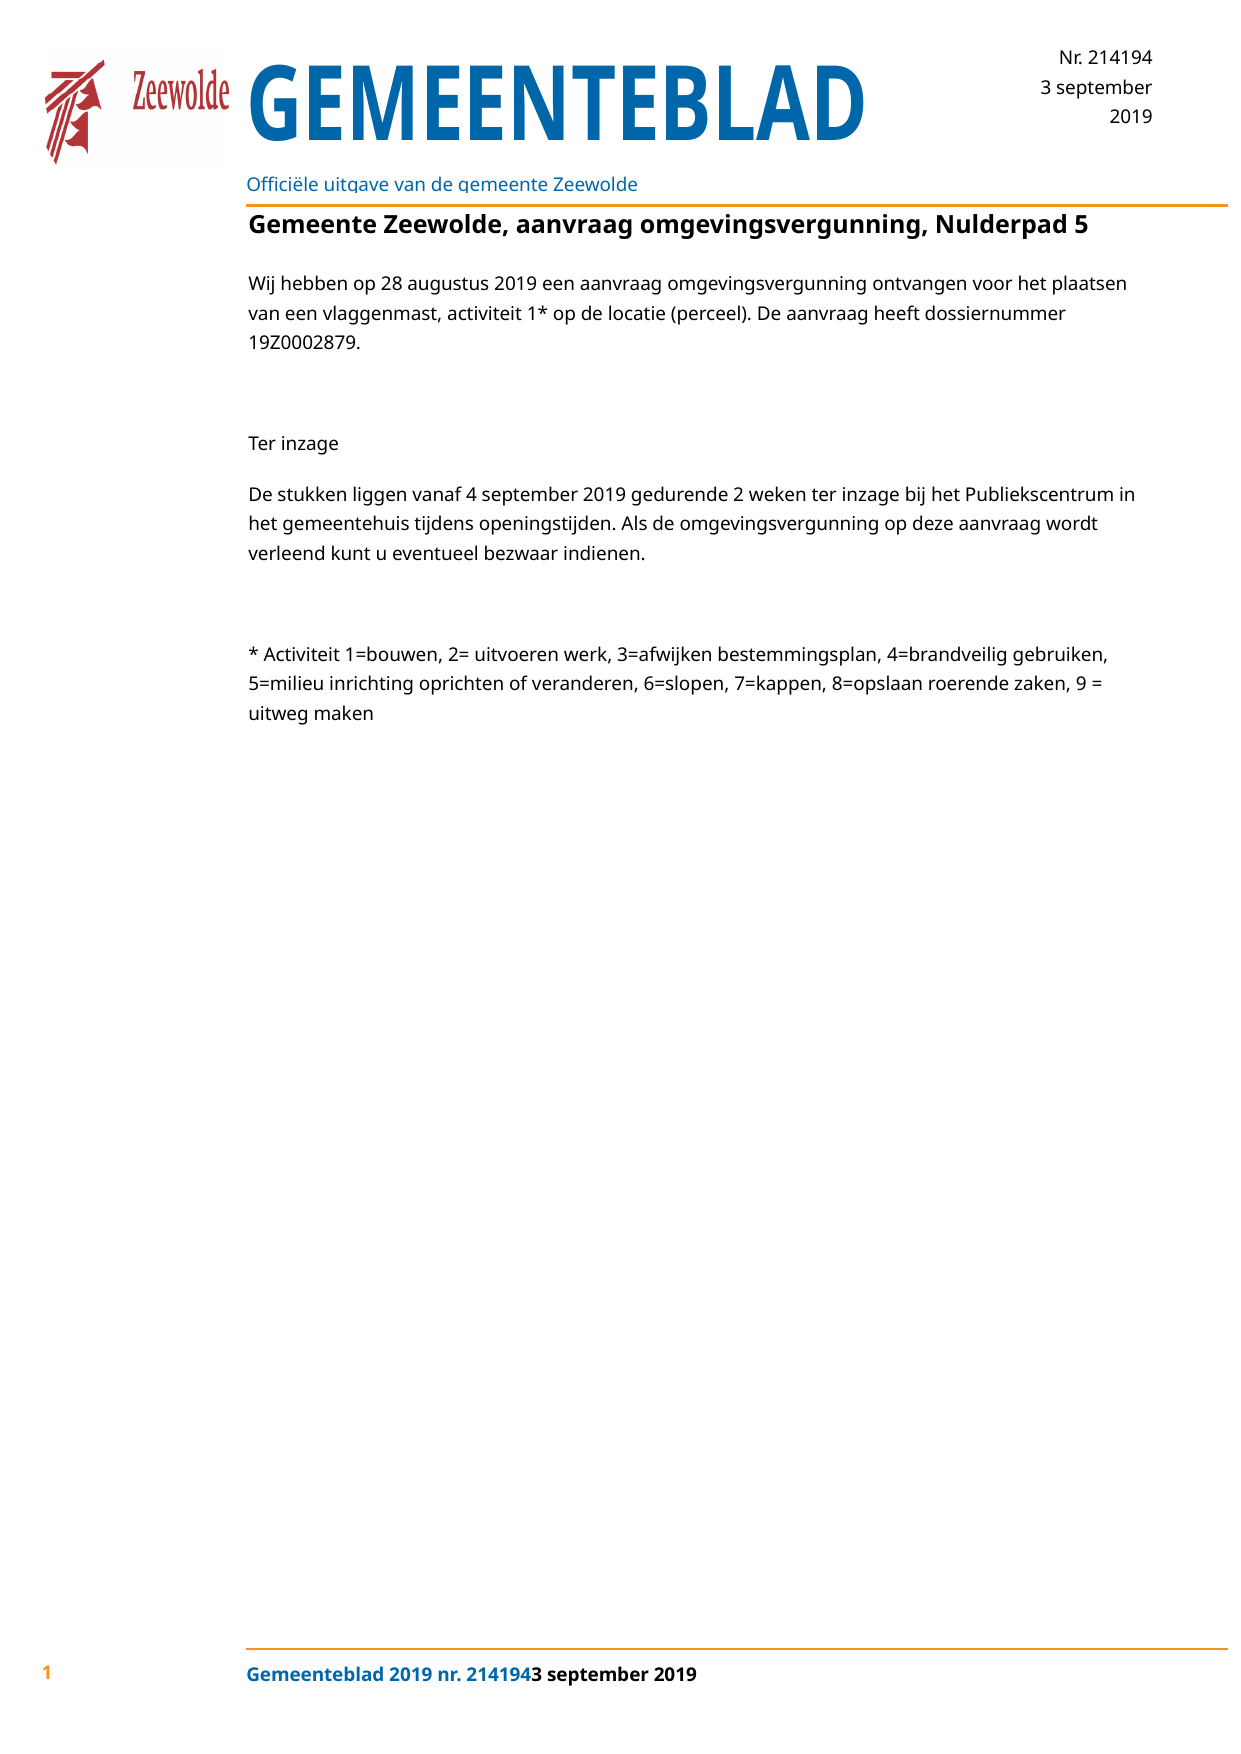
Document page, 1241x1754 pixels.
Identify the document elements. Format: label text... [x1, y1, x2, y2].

picture [41, 47, 231, 172]
text Ter inzage [248, 430, 1152, 456]
text * Activiteit 1=bouwen, 2= uitvoeren werk, 3=afwijken bestemmingsplan, 4=brandveilig gebruiken, 5=milieu inrichting oprichten of veranderen, 6=slopen, 7=kappen, 8=opslaan roerende zaken, 9 = uitweg maken [248, 641, 1152, 726]
text Gemeente Zeewolde, aanvraag omgevingsvergunning, Nulderpad 5 [248, 207, 1152, 241]
text De stukken liggen vanaf 4 september 2019 gedurende 2 weken ter inzage bij het Publiekscentrum in het gemeentehuis tijdens openingstijden. Als de omgevingsvergunning op deze aanvraag wordt verleend kunt u eventueel bezwaar indienen. [248, 481, 1152, 566]
text Wij hebben op 28 augustus 2019 een aanvraag omgevingsvergunning ontvangen voor het plaatsen van een vlaggenmast, activiteit 1* op de locatie (perceel). De aanvraag heeft dossiernummer 19Z0002879. [248, 270, 1152, 355]
